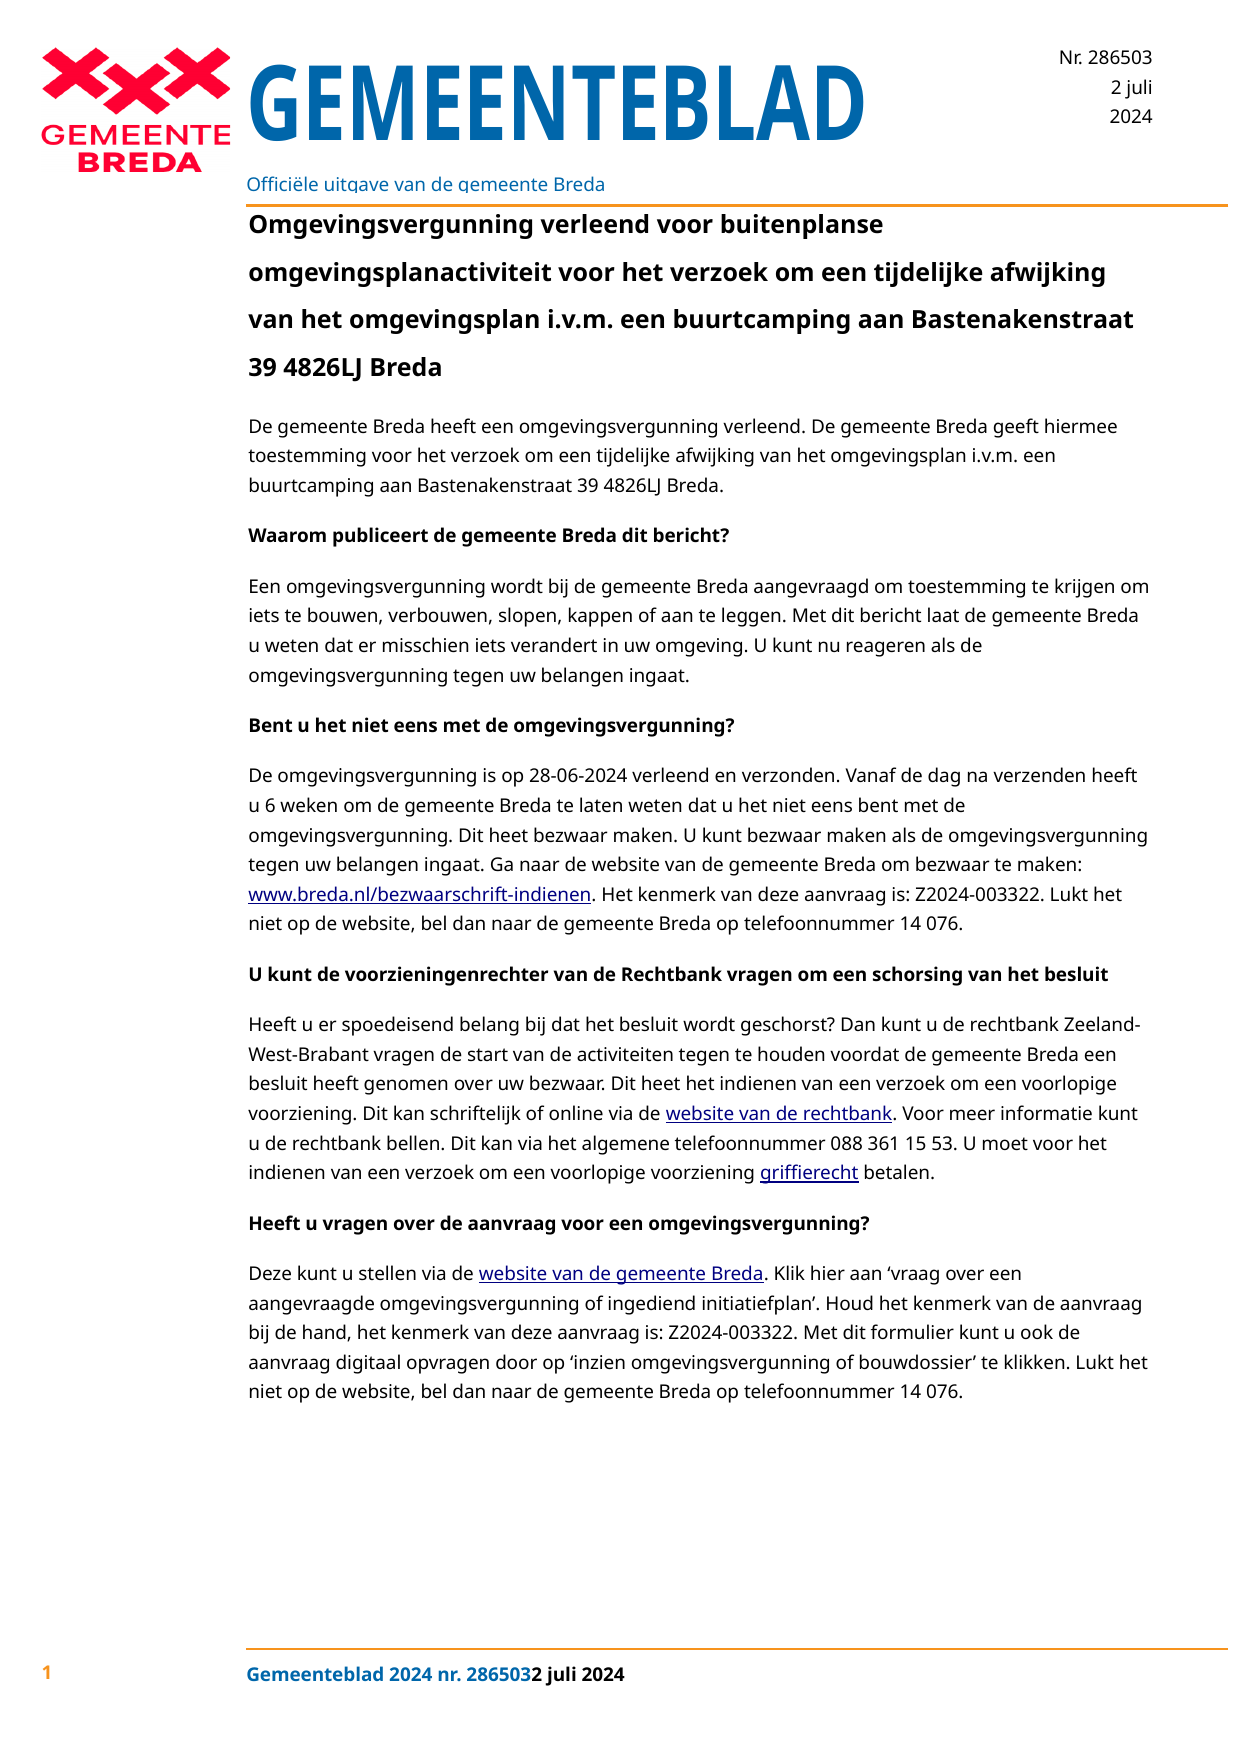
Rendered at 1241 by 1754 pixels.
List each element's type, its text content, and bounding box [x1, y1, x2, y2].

text De gemeente Breda heeft een omgevingsvergunning verleend. De gemeente Breda geeft hiermee toestemming voor het verzoek om een tijdelijke afwijking van het omgevingsplan i.v.m. een buurtcamping aan Bastenakenstraat 39 4826LJ Breda. [248, 413, 1152, 498]
text Deze kunt u stellen via de website van de gemeente Breda. Klik hier aan ‘vraag over een aangevraagde omgevingsvergunning of ingediend initiatiefplan’. Houd het kenmerk van de aanvraag bij de hand, het kenmerk van deze aanvraag is: Z2024-003322. Met dit formulier kunt u ook de aanvraag digitaal opvragen door op ‘inzien omgevingsvergunning of bouwdossier’ te klikken. Lukt het niet op de website, bel dan naar de gemeente Breda op telefoonnummer 14 076. [248, 1260, 1152, 1404]
text Een omgevingsvergunning wordt bij de gemeente Breda aangevraagd om toestemming te krijgen om iets te bouwen, verbouwen, slopen, kappen of aan te leggen. Met dit bericht laat de gemeente Breda u weten dat er misschien iets verandert in uw omgeving. U kunt nu reageren als de omgevingsvergunning tegen uw belangen ingaat. [248, 573, 1152, 688]
text Heeft u vragen over de aanvraag voor een omgevingsvergunning? [248, 1210, 1152, 1236]
text Waarom publiceert de gemeente Breda dit bericht? [248, 523, 1152, 548]
picture [41, 47, 231, 172]
text Omgevingsvergunning verleend voor buitenplanse omgevingsplanactiviteit voor het verzoek om een tijdelijke afwijking van het omgevingsplan i.v.m. een buurtcamping aan Bastenakenstraat 39 4826LJ Breda [248, 207, 1152, 384]
text Heeft u er spoedeisend belang bij dat het besluit wordt geschorst? Dan kunt u de rechtbank Zeeland-West-Brabant vragen de start van de activiteiten tegen te houden voordat de gemeente Breda een besluit heeft genomen over uw bezwaar. Dit heet het indienen van een verzoek om een voorlopige voorziening. Dit kan schriftelijk of online via de website van de rechtbank. Voor meer informatie kunt u de rechtbank bellen. Dit kan via het algemene telefoonnummer 088 361 15 53. U moet voor het indienen van een verzoek om een voorlopige voorziening griffierecht betalen. [248, 1011, 1152, 1185]
text Bent u het niet eens met de omgevingsvergunning? [248, 712, 1152, 738]
text U kunt de voorzieningenrechter van de Rechtbank vragen om een schorsing van het besluit [248, 961, 1152, 987]
text De omgevingsvergunning is op 28-06-2024 verleend en verzonden. Vanaf de dag na verzenden heeft u 6 weken om de gemeente Breda te laten weten dat u het niet eens bent met de omgevingsvergunning. Dit heet bezwaar maken. U kunt bezwaar maken als de omgevingsvergunning tegen uw belangen ingaat. Ga naar de website van de gemeente Breda om bezwaar te maken: www.breda.nl/bezwaarschrift-indienen. Het kenmerk van deze aanvraag is: Z2024-003322. Lukt het niet op de website, bel dan naar de gemeente Breda op telefoonnummer 14 076. [248, 763, 1152, 936]
